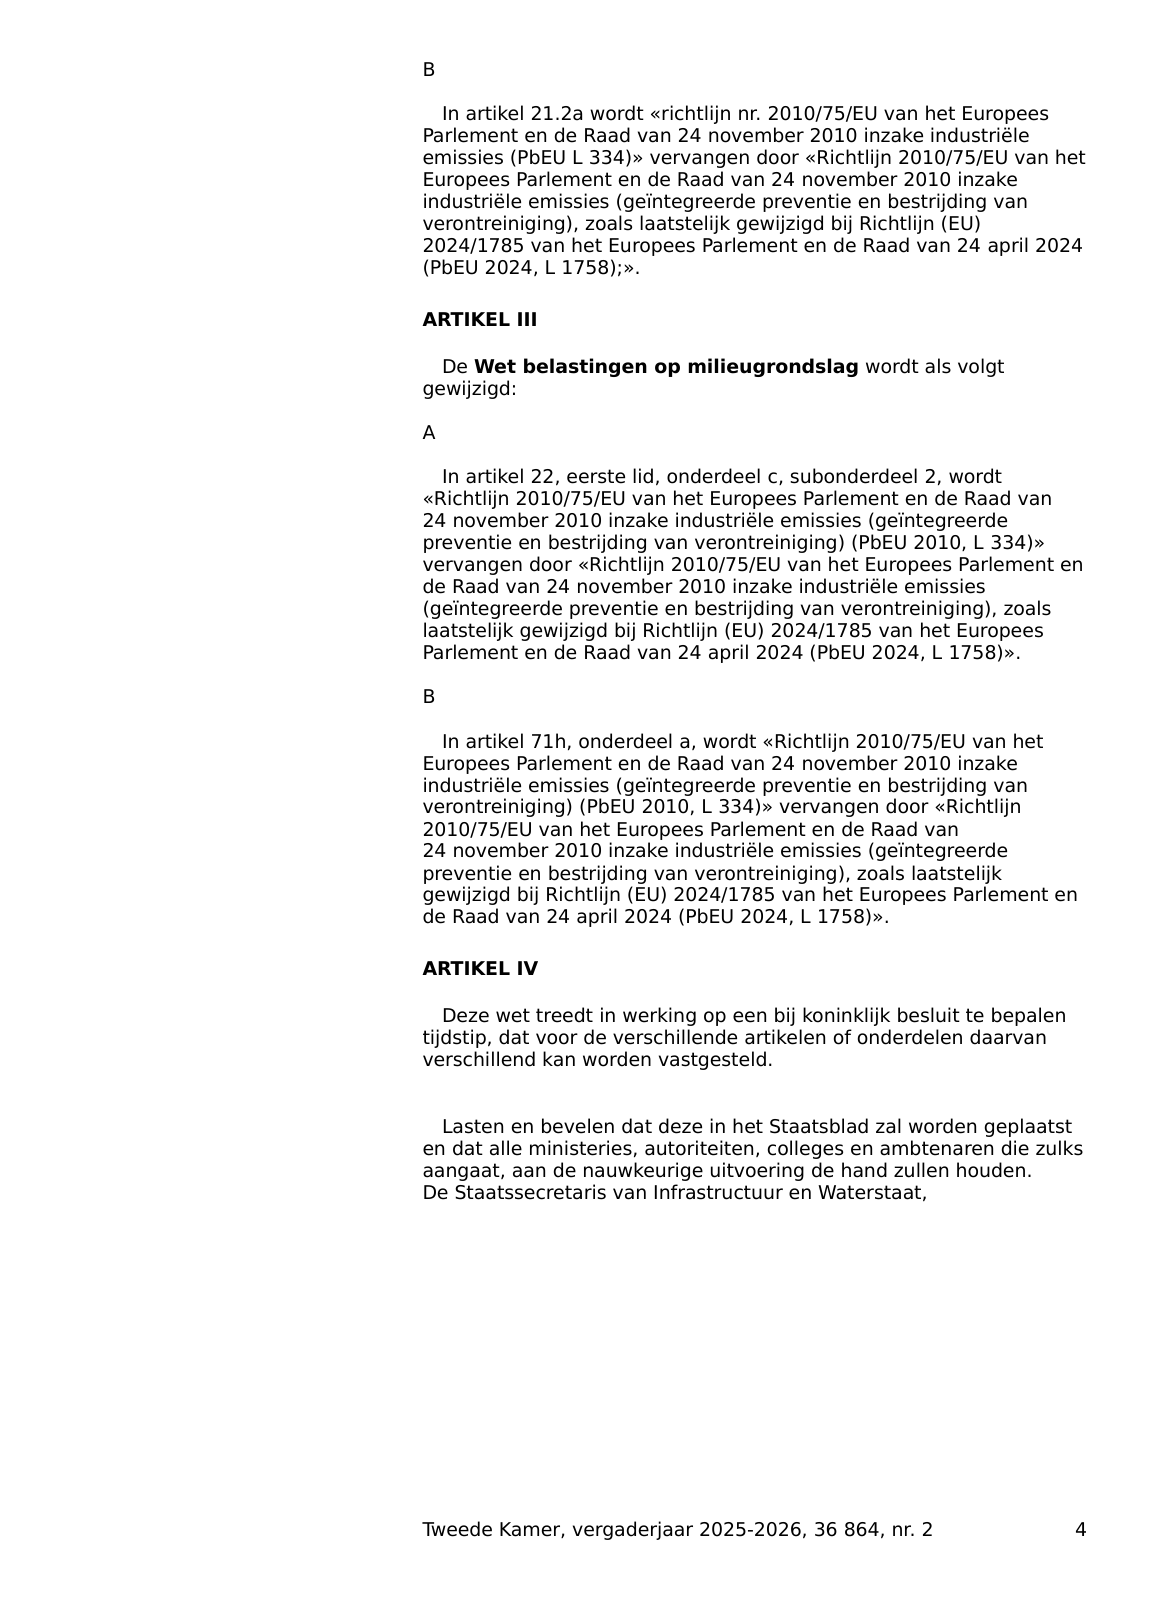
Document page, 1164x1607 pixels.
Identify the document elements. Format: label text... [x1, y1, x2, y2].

text In artikel 71h, onderdeel a, wordt «Richtlijn 2010/75/EU van het Europees Parlement en de Raad van 24 november 2010 inzake industriële emissies (geïntegreerde preventie en bestrijding van verontreiniging) (PbEU 2010, L 334)» vervangen door «Richtlijn 2010/75/EU van het Europees Parlement en de Raad van 24 november 2010 inzake industriële emissies (geïntegreerde preventie en bestrijding van verontreiniging), zoals laatstelijk gewijzigd bij Richtlijn (EU) 2024/1785 van het Europees Parlement en de Raad van 24 april 2024 (PbEU 2024, L 1758)». [422, 731, 1087, 928]
subtitle ARTIKEL III [422, 309, 1087, 331]
text Lasten en bevelen dat deze in het Staatsblad zal worden geplaatst en dat alle ministeries, autoriteiten, colleges en ambtenaren die zulks aangaat, aan de nauwkeurige uitvoering de hand zullen houden. [422, 1116, 1087, 1182]
text B [422, 59, 1087, 81]
text In artikel 21.2a wordt «richtlijn nr. 2010/75/EU van het Europees Parlement en de Raad van 24 november 2010 inzake industriële emissies (PbEU L 334)» vervangen door «Richtlijn 2010/75/EU van het Europees Parlement en de Raad van 24 november 2010 inzake industriële emissies (geïntegreerde preventie en bestrijding van verontreiniging), zoals laatstelijk gewijzigd bij Richtlijn (EU) 2024/1785 van het Europees Parlement en de Raad van 24 april 2024 (PbEU 2024, L 1758);». [422, 103, 1087, 279]
subtitle ARTIKEL IV [422, 958, 1087, 980]
text B [422, 686, 1087, 708]
text De Wet belastingen op milieugrondslag wordt als volgt gewijzigd: [422, 356, 1087, 400]
text A [422, 422, 1087, 444]
text Deze wet treedt in werking op een bij koninklijk besluit te bepalen tijdstip, dat voor de verschillende artikelen of onderdelen daarvan verschillend kan worden vastgesteld. [422, 1005, 1087, 1071]
text De Staatssecretaris van Infrastructuur en Waterstaat, [422, 1182, 1087, 1203]
text In artikel 22, eerste lid, onderdeel c, subonderdeel 2, wordt «Richtlijn 2010/75/EU van het Europees Parlement en de Raad van 24 november 2010 inzake industriële emissies (geïntegreerde preventie en bestrijding van verontreiniging) (PbEU 2010, L 334)» vervangen door «Richtlijn 2010/75/EU van het Europees Parlement en de Raad van 24 november 2010 inzake industriële emissies (geïntegreerde preventie en bestrijding van verontreiniging), zoals laatstelijk gewijzigd bij Richtlijn (EU) 2024/1785 van het Europees Parlement en de Raad van 24 april 2024 (PbEU 2024, L 1758)». [422, 466, 1087, 664]
